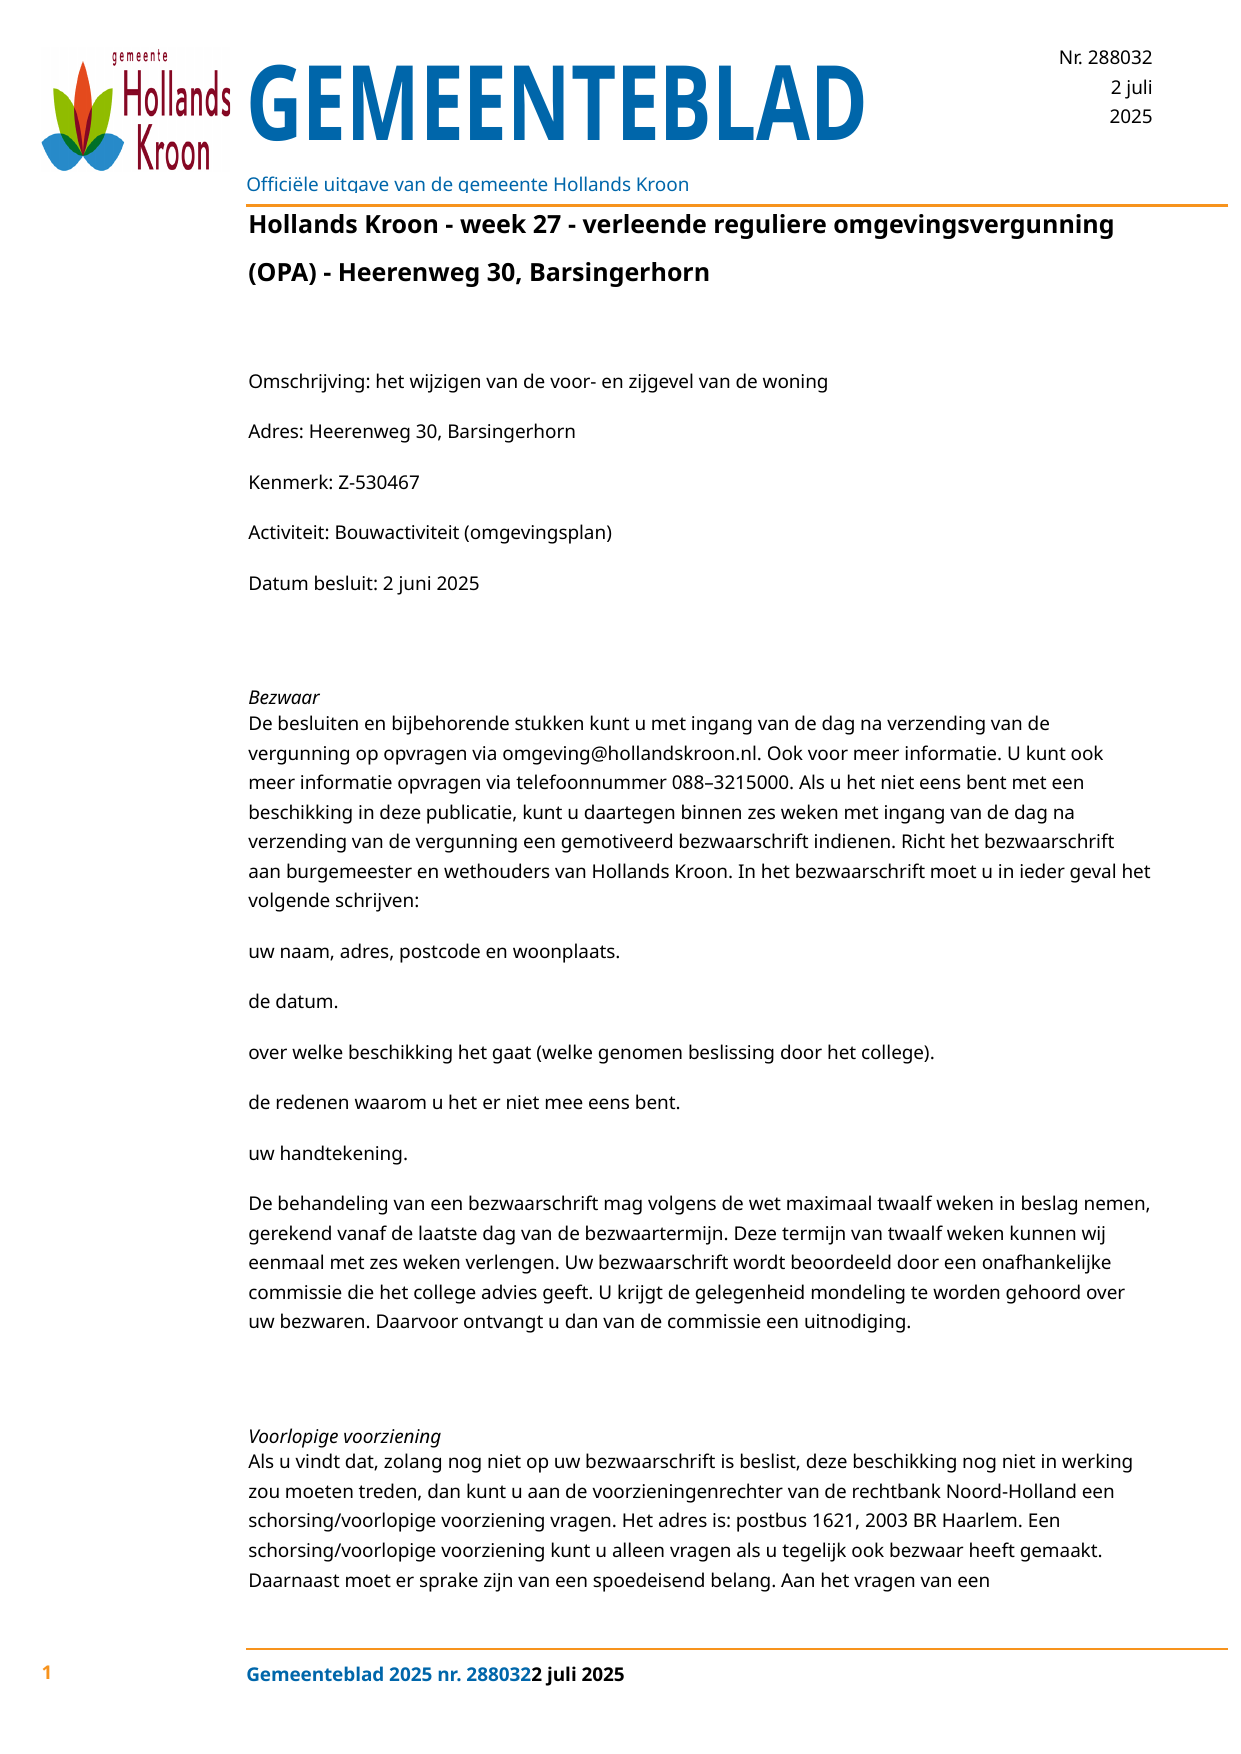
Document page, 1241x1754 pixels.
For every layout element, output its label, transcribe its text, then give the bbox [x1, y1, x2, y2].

text Kenmerk: Z-530467 [248, 469, 1152, 495]
text uw handtekening. [248, 1140, 1152, 1165]
text Als u vindt dat, zolang nog niet op uw bezwaarschrift is beslist, deze beschikking nog niet in werking zou moeten treden, dan kunt u aan de voorzieningenrechter van de rechtbank Noord-Holland een schorsing/voorlopige voorziening vragen. Het adres is: postbus 1621, 2003 BR Haarlem. Een schorsing/voorlopige voorziening kunt u alleen vragen als u tegelijk ook bezwaar heeft gemaakt. Daarnaast moet er sprake zijn van een spoedeisend belang. Aan het vragen van een [248, 1448, 1152, 1593]
text Adres: Heerenweg 30, Barsingerhorn [248, 419, 1152, 444]
text Activiteit: Bouwactiviteit (omgevingsplan) [248, 519, 1152, 545]
text Bezwaar [248, 684, 1152, 710]
text De behandeling van een bezwaarschrift mag volgens de wet maximaal twaalf weken in beslag nemen, gerekend vanaf de laatste dag van de bezwaartermijn. Deze termijn van twaalf weken kunnen wij eenmaal met zes weken verlengen. Uw bezwaarschrift wordt beoordeeld door een onafhankelijke commissie die het college advies geeft. U krijgt de gelegenheid mondeling te worden gehoord over uw bezwaren. Daarvoor ontvangt u dan van de commissie een uitnodiging. [248, 1190, 1152, 1334]
text Hollands Kroon - week 27 - verleende reguliere omgevingsvergunning (OPA) - Heerenweg 30, Barsingerhorn [248, 207, 1152, 288]
text Omschrijving: het wijzigen van de voor- en zijgevel van de woning [248, 368, 1152, 394]
text Datum besluit: 2 juni 2025 [248, 570, 1152, 596]
picture [41, 47, 231, 172]
text Voorlopige voorziening [248, 1423, 1152, 1448]
text de redenen waarom u het er niet mee eens bent. [248, 1089, 1152, 1115]
text over welke beschikking het gaat (welke genomen beslissing door het college). [248, 1039, 1152, 1064]
text de datum. [248, 988, 1152, 1014]
text De besluiten en bijbehorende stukken kunt u met ingang van de dag na verzending van de vergunning op opvragen via omgeving@hollandskroon.nl. Ook voor meer informatie. U kunt ook meer informatie opvragen via telefoonnummer 088–3215000. Als u het niet eens bent met een beschikking in deze publicatie, kunt u daartegen binnen zes weken met ingang van de dag na verzending van de vergunning een gemotiveerd bezwaarschrift indienen. Richt het bezwaarschrift aan burgemeester en wethouders van Hollands Kroon. In het bezwaarschrift moet u in ieder geval het volgende schrijven: [248, 710, 1152, 913]
text uw naam, adres, postcode en woonplaats. [248, 938, 1152, 964]
